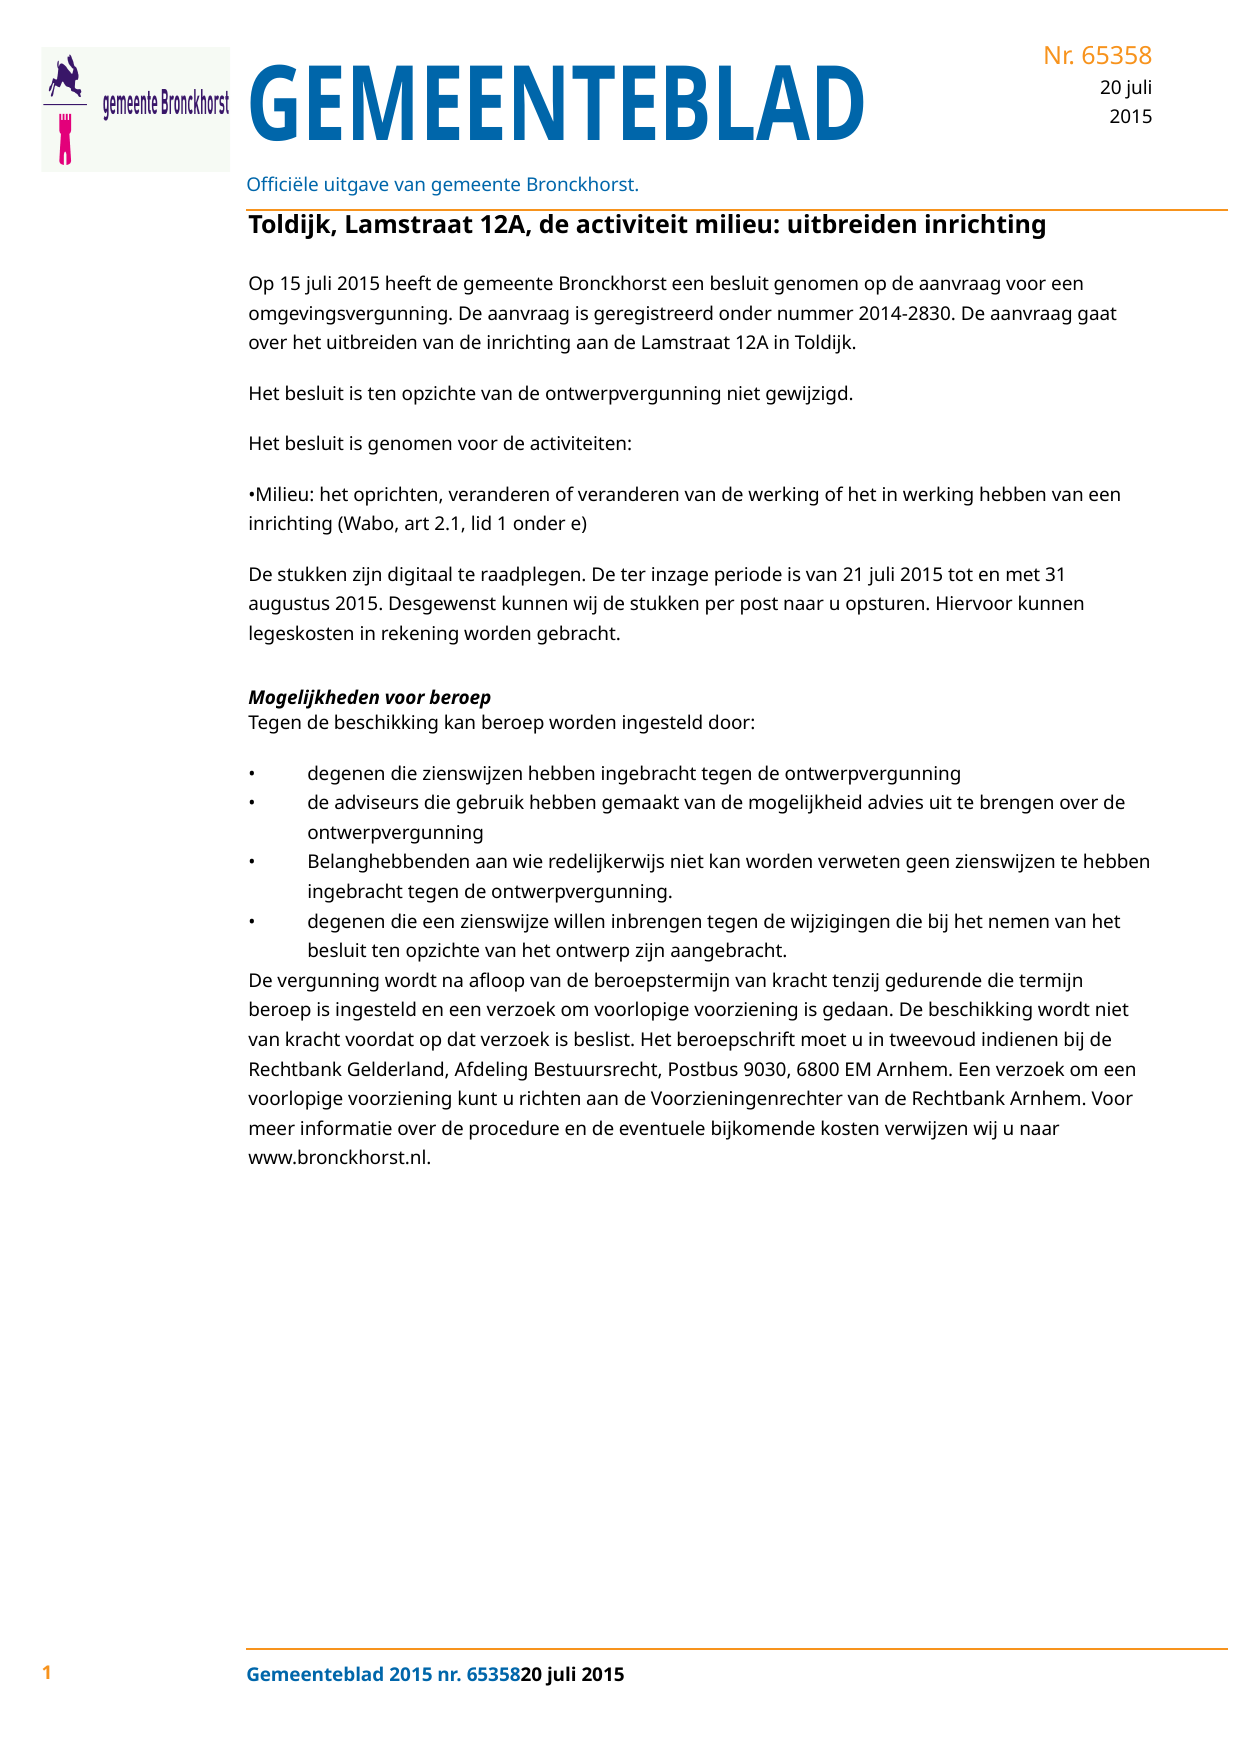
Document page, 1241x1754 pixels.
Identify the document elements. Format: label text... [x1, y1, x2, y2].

text Mogelijkheden voor beroep [248, 684, 1152, 709]
text De vergunning wordt na afloop van de beroepstermijn van kracht tenzij gedurende die termijn beroep is ingesteld en een verzoek om voorlopige voorziening is gedaan. De beschikking wordt niet van kracht voordat op dat verzoek is beslist. Het beroepschrift moet u in tweevoud indienen bij de Rechtbank Gelderland, Afdeling Bestuursrecht, Postbus 9030, 6800 EM Arnhem. Een verzoek om een voorlopige voorziening kunt u richten aan de Voorzieningenrechter van de Rechtbank Arnhem. Voor meer informatie over de procedure en de eventuele bijkomende kosten verwijzen wij u naar www.bronckhorst.nl. [248, 967, 1152, 1170]
text Het besluit is ten opzichte van de ontwerpvergunning niet gewijzigd. [248, 380, 1152, 406]
list degenen die een zienswijze willen inbrengen tegen de wijzigingen die bij het nemen van het besluit ten opzichte van het ontwerp zijn aangebracht. [248, 908, 1152, 963]
list Belanghebbenden aan wie redelijkerwijs niet kan worden verweten geen zienswijzen te hebben ingebracht tegen de ontwerpvergunning. [248, 849, 1152, 904]
list de adviseurs die gebruik hebben gemaakt van de mogelijkheid advies uit te brengen over de ontwerpvergunning [248, 789, 1152, 845]
text Op 15 juli 2015 heeft de gemeente Bronckhorst een besluit genomen op de aanvraag voor een omgevingsvergunning. De aanvraag is geregistreerd onder nummer 2014-2830. De aanvraag gaat over het uitbreiden van de inrichting aan de Lamstraat 12A in Toldijk. [248, 270, 1152, 355]
text De stukken zijn digitaal te raadplegen. De ter inzage periode is van 21 juli 2015 tot en met 31 augustus 2015. Desgewenst kunnen wij de stukken per post naar u opsturen. Hiervoor kunnen legeskosten in rekening worden gebracht. [248, 561, 1152, 646]
text Het besluit is genomen voor de activiteiten: [248, 430, 1152, 456]
list degenen die zienswijzen hebben ingebracht tegen de ontwerpvergunning [248, 760, 1152, 786]
text •Milieu: het oprichten, veranderen of veranderen van de werking of het in werking hebben van een inrichting (Wabo, art 2.1, lid 1 onder e) [248, 481, 1152, 536]
text Tegen de beschikking kan beroep worden ingesteld door: [248, 709, 1152, 735]
picture [41, 47, 231, 172]
text Toldijk, Lamstraat 12A, de activiteit milieu: uitbreiden inrichting [248, 211, 1152, 241]
